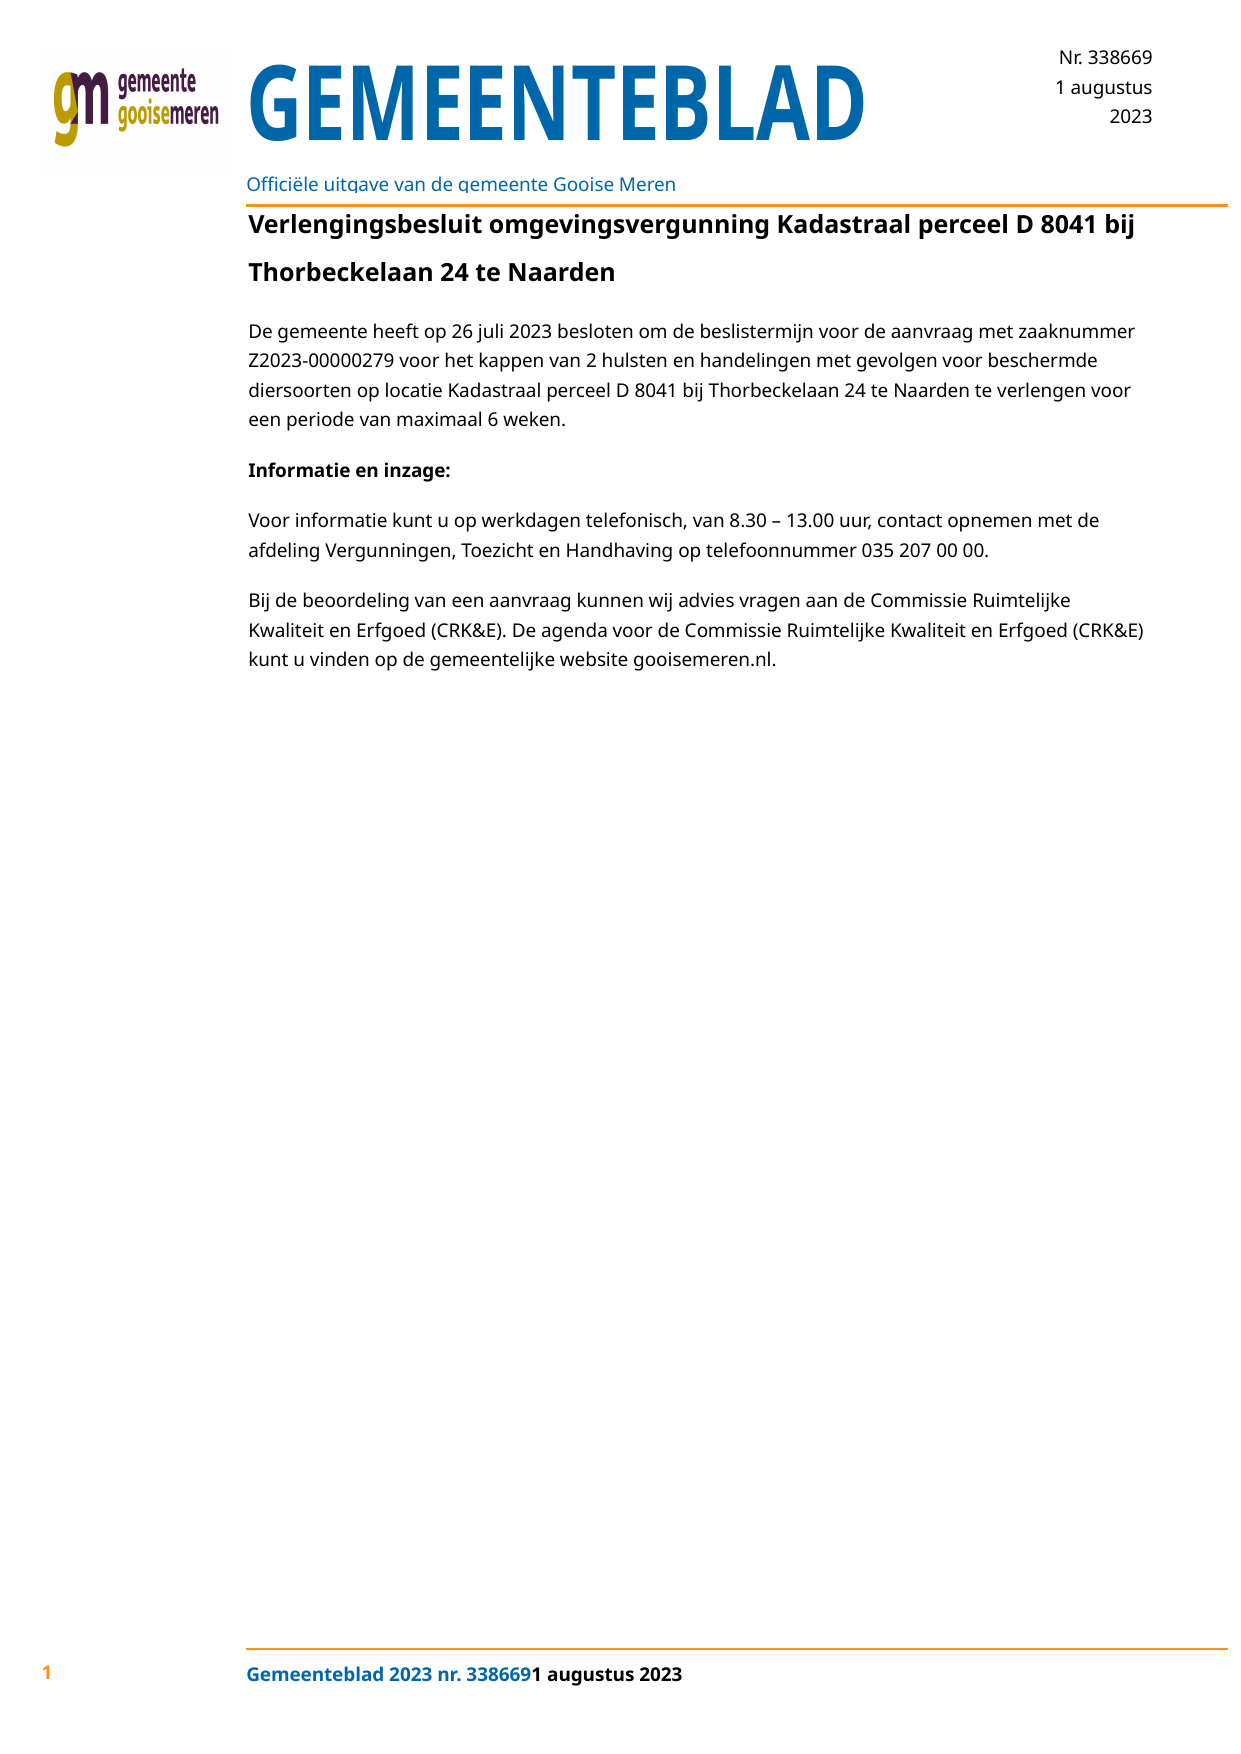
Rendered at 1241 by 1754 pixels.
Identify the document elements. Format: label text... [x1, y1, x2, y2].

text Voor informatie kunt u op werkdagen telefonisch, van 8.30 – 13.00 uur, contact opnemen met de afdeling Vergunningen, Toezicht en Handhaving op telefoonnummer 035 207 00 00. [248, 507, 1152, 563]
text De gemeente heeft op 26 juli 2023 besloten om de beslistermijn voor de aanvraag met zaaknummer Z2023-00000279 voor het kappen van 2 hulsten en handelingen met gevolgen voor beschermde diersoorten op locatie Kadastraal perceel D 8041 bij Thorbeckelaan 24 te Naarden te verlengen voor een periode van maximaal 6 weken. [248, 318, 1152, 432]
text Bij de beoordeling van een aanvraag kunnen wij advies vragen aan de Commissie Ruimtelijke Kwaliteit en Erfgoed (CRK&E). De agenda voor de Commissie Ruimtelijke Kwaliteit en Erfgoed (CRK&E) kunt u vinden op de gemeentelijke website gooisemeren.nl. [248, 587, 1152, 672]
picture [41, 47, 231, 172]
text Verlengingsbesluit omgevingsvergunning Kadastraal perceel D 8041 bij Thorbeckelaan 24 te Naarden [248, 207, 1152, 288]
text Informatie en inzage: [248, 457, 1152, 483]
